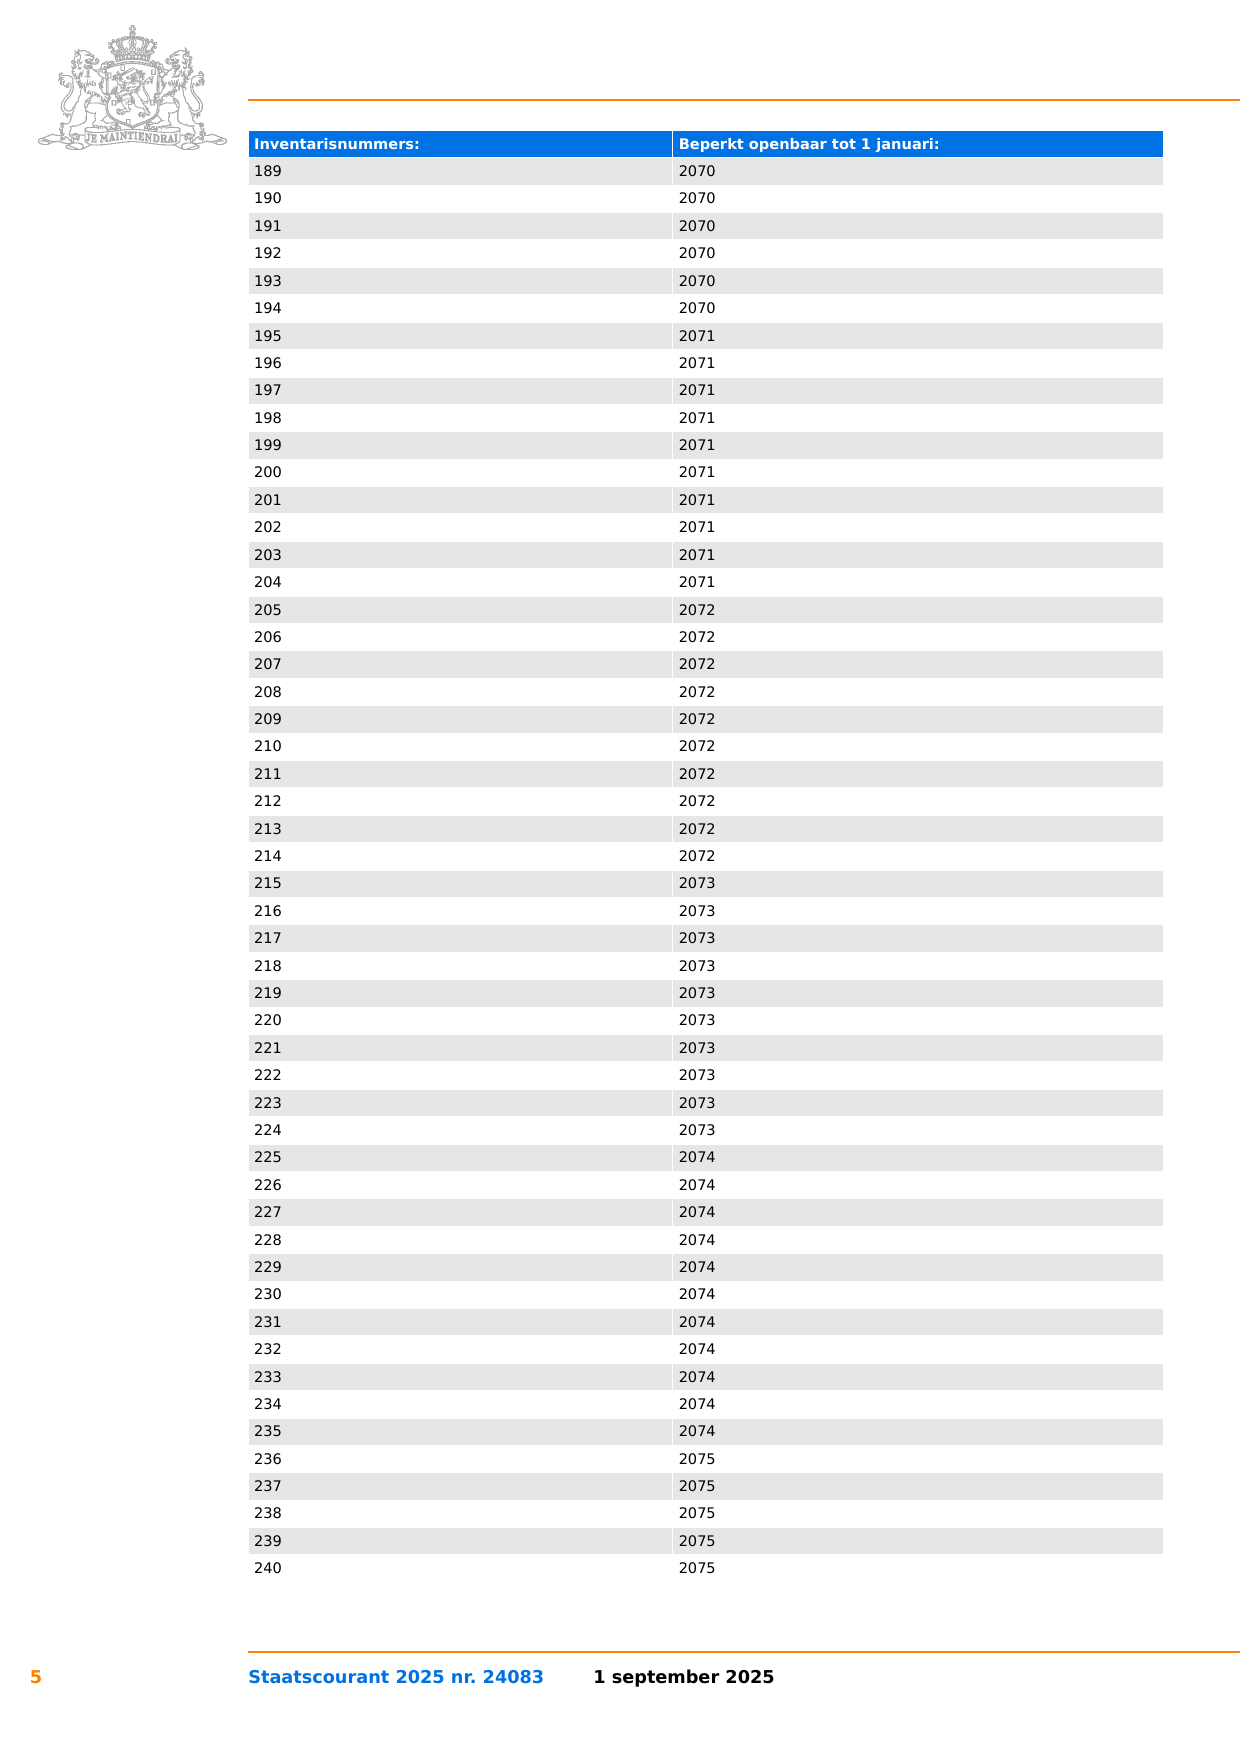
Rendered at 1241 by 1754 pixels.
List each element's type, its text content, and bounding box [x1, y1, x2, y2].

table_cell 2072 [673, 651, 1163, 678]
table_cell 203 [249, 542, 672, 568]
table_cell 2071 [673, 378, 1163, 404]
table_cell 206 [249, 624, 672, 650]
table_cell 219 [249, 980, 672, 1007]
table_cell 2074 [673, 1199, 1163, 1226]
table_cell 2072 [673, 679, 1163, 705]
table_cell 200 [249, 460, 672, 486]
table_cell 215 [249, 871, 672, 897]
table_cell 2072 [673, 816, 1163, 842]
table_cell 2074 [673, 1419, 1163, 1445]
table_cell 225 [249, 1145, 672, 1171]
table_cell 222 [249, 1063, 672, 1089]
table_cell 2074 [673, 1172, 1163, 1198]
table_cell 212 [249, 789, 672, 815]
table_header Beperkt openbaar tot 1 januari: [673, 131, 1163, 157]
table_cell 2071 [673, 405, 1163, 431]
table_cell 2072 [673, 597, 1163, 623]
table_cell 2071 [673, 432, 1163, 459]
table_cell 2074 [673, 1336, 1163, 1363]
table_cell 2071 [673, 569, 1163, 596]
table_cell 191 [249, 213, 672, 239]
table_cell 2073 [673, 980, 1163, 1007]
table_cell 2073 [673, 953, 1163, 979]
table_cell 2075 [673, 1556, 1163, 1582]
table_cell 198 [249, 405, 672, 431]
table_cell 226 [249, 1172, 672, 1198]
table_cell 234 [249, 1391, 672, 1417]
table_cell 2073 [673, 1090, 1163, 1116]
table_cell 235 [249, 1419, 672, 1445]
table_cell 232 [249, 1336, 672, 1363]
table_cell 195 [249, 323, 672, 349]
table_header Inventarisnummers: [249, 131, 672, 157]
table_cell 213 [249, 816, 672, 842]
table_cell 199 [249, 432, 672, 459]
table_cell 2074 [673, 1391, 1163, 1417]
table_cell 231 [249, 1309, 672, 1335]
table_cell 2074 [673, 1364, 1163, 1390]
table_cell 2073 [673, 1008, 1163, 1034]
table_cell 2070 [673, 295, 1163, 322]
table_cell 230 [249, 1282, 672, 1308]
table_cell 2074 [673, 1254, 1163, 1281]
table_cell 2072 [673, 761, 1163, 787]
table_cell 218 [249, 953, 672, 979]
table_cell 201 [249, 487, 672, 513]
table_cell 240 [249, 1556, 672, 1582]
table_cell 2073 [673, 925, 1163, 952]
table_cell 207 [249, 651, 672, 678]
table_cell 2071 [673, 350, 1163, 376]
table_cell 238 [249, 1501, 672, 1527]
table_cell 2073 [673, 898, 1163, 924]
table_cell 2072 [673, 789, 1163, 815]
table_cell 2071 [673, 515, 1163, 541]
table_cell 220 [249, 1008, 672, 1034]
table_cell 2070 [673, 186, 1163, 212]
table_cell 2072 [673, 734, 1163, 760]
table_cell 2072 [673, 843, 1163, 869]
table_cell 209 [249, 706, 672, 733]
table_cell 2071 [673, 542, 1163, 568]
table_cell 228 [249, 1227, 672, 1253]
table_cell 192 [249, 241, 672, 267]
table_cell 196 [249, 350, 672, 376]
table_cell 2072 [673, 706, 1163, 733]
table_cell 210 [249, 734, 672, 760]
table_cell 214 [249, 843, 672, 869]
table_cell 205 [249, 597, 672, 623]
table_cell 194 [249, 295, 672, 322]
table_cell 197 [249, 378, 672, 404]
table_cell 208 [249, 679, 672, 705]
table_cell 2074 [673, 1227, 1163, 1253]
table_cell 2071 [673, 323, 1163, 349]
table_cell 227 [249, 1199, 672, 1226]
table_cell 2075 [673, 1528, 1163, 1554]
table_cell 2070 [673, 158, 1163, 185]
table_cell 2071 [673, 460, 1163, 486]
table_cell 2074 [673, 1145, 1163, 1171]
table_cell 2073 [673, 1035, 1163, 1061]
table_cell 204 [249, 569, 672, 596]
table_cell 211 [249, 761, 672, 787]
table_cell 216 [249, 898, 672, 924]
table_cell 233 [249, 1364, 672, 1390]
table_cell 190 [249, 186, 672, 212]
table_cell 2075 [673, 1446, 1163, 1472]
table_cell 2073 [673, 871, 1163, 897]
table_cell 2075 [673, 1473, 1163, 1500]
table_cell 236 [249, 1446, 672, 1472]
table_cell 193 [249, 268, 672, 294]
table_cell 224 [249, 1117, 672, 1143]
table_cell 2073 [673, 1117, 1163, 1143]
table_cell 2072 [673, 624, 1163, 650]
table_cell 229 [249, 1254, 672, 1281]
table_cell 2075 [673, 1501, 1163, 1527]
table_cell 202 [249, 515, 672, 541]
table_cell 239 [249, 1528, 672, 1554]
table_cell 2073 [673, 1063, 1163, 1089]
table_cell 217 [249, 925, 672, 952]
table_cell 2070 [673, 268, 1163, 294]
table_cell 189 [249, 158, 672, 185]
table_cell 221 [249, 1035, 672, 1061]
table_cell 237 [249, 1473, 672, 1500]
table_cell 2070 [673, 213, 1163, 239]
table_cell 223 [249, 1090, 672, 1116]
table_cell 2074 [673, 1282, 1163, 1308]
table_cell 2071 [673, 487, 1163, 513]
picture [38, 25, 227, 150]
table_cell 2074 [673, 1309, 1163, 1335]
table_cell 2070 [673, 241, 1163, 267]
